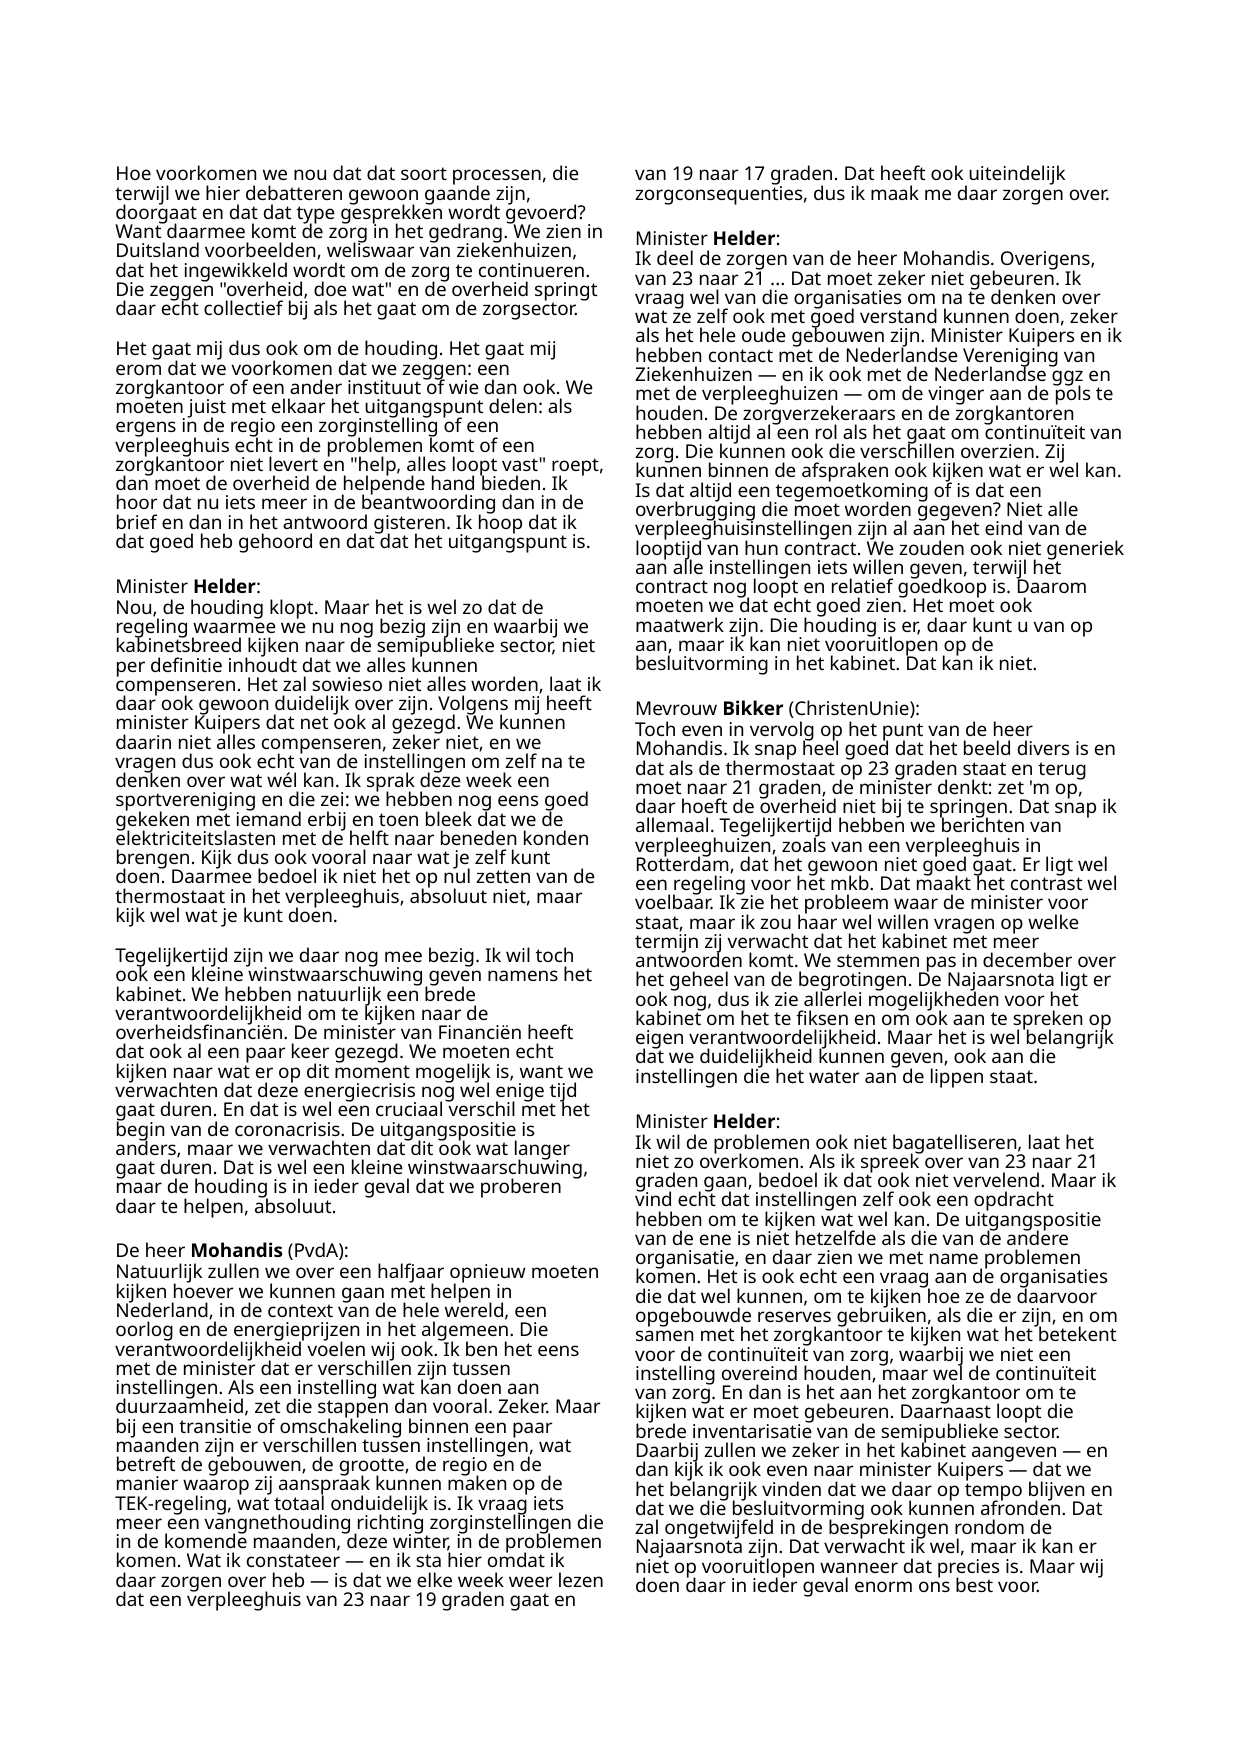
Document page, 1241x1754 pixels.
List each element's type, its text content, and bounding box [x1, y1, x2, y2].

text Mevrouw Bikker (ChristenUnie): [635, 695, 1125, 721]
text Minister Helder: [635, 225, 1125, 250]
text van 19 naar 17 graden. Dat heeft ook uiteindelijk zorgconsequenties, dus ik maak me daar zorgen over. [635, 165, 1125, 204]
text Nou, de houding klopt. Maar het is wel zo dat de regeling waarmee we nu nog bezig zijn en waarbij we kabinetsbreed kijken naar de semipublieke sector, niet per definitie inhoudt dat we alles kunnen compenseren. Het zal sowieso niet alles worden, laat ik daar ook gewoon duidelijk over zijn. Volgens mij heeft minister Kuipers dat net ook al gezegd. We kunnen daarin niet alles compenseren, zeker niet, en we vragen dus ook echt van de instellingen om zelf na te denken over wat wél kan. Ik sprak deze week een sportvereniging en die zei: we hebben nog eens goed gekeken met iemand erbij en toen bleek dat we de elektriciteitslasten met de helft naar beneden konden brengen. Kijk dus ook vooral naar wat je zelf kunt doen. Daarmee bedoel ik niet het op nul zetten van de thermostaat in het verpleeghuis, absoluut niet, maar kijk wel wat je kunt doen. [115, 599, 605, 926]
text Natuurlijk zullen we over een halfjaar opnieuw moeten kijken hoever we kunnen gaan met helpen in Nederland, in de context van de hele wereld, een oorlog en de energieprijzen in het algemeen. Die verantwoordelijkheid voelen wij ook. Ik ben het eens met de minister dat er verschillen zijn tussen instellingen. Als een instelling wat kan doen aan duurzaamheid, zet die stappen dan vooral. Zeker. Maar bij een transitie of omschakeling binnen een paar maanden zijn er verschillen tussen instellingen, wat betreft de gebouwen, de grootte, de regio en de manier waarop zij aanspraak kunnen maken op de TEK-regeling, wat totaal onduidelijk is. Ik vraag iets meer een vangnethouding richting zorginstellingen die in de komende maanden, deze winter, in de problemen komen. Wat ik constateer — en ik sta hier omdat ik daar zorgen over heb — is dat we elke week weer lezen dat een verpleeghuis van 23 naar 19 graden gaat en [115, 1263, 605, 1610]
text Ik wil de problemen ook niet bagatelliseren, laat het niet zo overkomen. Als ik spreek over van 23 naar 21 graden gaan, bedoel ik dat ook niet vervelend. Maar ik vind echt dat instellingen zelf ook een opdracht hebben om te kijken wat wel kan. De uitgangspositie van de ene is niet hetzelfde als die van de andere organisatie, en daar zien we met name problemen komen. Het is ook echt een vraag aan de organisaties die dat wel kunnen, om te kijken hoe ze de daarvoor opgebouwde reserves gebruiken, als die er zijn, en om samen met het zorgkantoor te kijken wat het betekent voor de continuïteit van zorg, waarbij we niet een instelling overeind houden, maar wel de continuïteit van zorg. En dan is het aan het zorgkantoor om te kijken wat er moet gebeuren. Daarnaast loopt die brede inventarisatie van de semipublieke sector. Daarbij zullen we zeker in het kabinet aangeven — en dan kijk ik ook even naar minister Kuipers — dat we het belangrijk vinden dat we daar op tempo blijven en dat we die besluitvorming ook kunnen afronden. Dat zal ongetwijfeld in de besprekingen rondom de Najaarsnota zijn. Dat verwacht ik wel, maar ik kan er niet op vooruitlopen wanneer dat precies is. Maar wij doen daar in ieder geval enorm ons best voor. [635, 1134, 1125, 1596]
text Ik deel de zorgen van de heer Mohandis. Overigens, van 23 naar 21 ... Dat moet zeker niet gebeuren. Ik vraag wel van die organisaties om na te denken over wat ze zelf ook met goed verstand kunnen doen, zeker als het hele oude gebouwen zijn. Minister Kuipers en ik hebben contact met de Nederlandse Vereniging van Ziekenhuizen — en ik ook met de Nederlandse ggz en met de verpleeghuizen — om de vinger aan de pols te houden. De zorgverzekeraars en de zorgkantoren hebben altijd al een rol als het gaat om continuïteit van zorg. Die kunnen ook die verschillen overzien. Zij kunnen binnen de afspraken ook kijken wat er wel kan. Is dat altijd een tegemoetkoming of is dat een overbrugging die moet worden gegeven? Niet alle verpleeghuisinstellingen zijn al aan het eind van de looptijd van hun contract. We zouden ook niet generiek aan alle instellingen iets willen geven, terwijl het contract nog loopt en relatief goedkoop is. Daarom moeten we dat echt goed zien. Het moet ook maatwerk zijn. Die houding is er, daar kunt u van op aan, maar ik kan niet vooruitlopen op de besluitvorming in het kabinet. Dat kan ik niet. [635, 250, 1125, 674]
text Minister Helder: [635, 1108, 1125, 1134]
text De heer Mohandis (PvdA): [115, 1238, 605, 1263]
text Minister Helder: [115, 573, 605, 599]
text Hoe voorkomen we nou dat dat soort processen, die terwijl we hier debatteren gewoon gaande zijn, doorgaat en dat dat type gesprekken wordt gevoerd? Want daarmee komt de zorg in het gedrang. We zien in Duitsland voorbeelden, weliswaar van ziekenhuizen, dat het ingewikkeld wordt om de zorg te continueren. Die zeggen "overheid, doe wat" en de overheid springt daar echt collectief bij als het gaat om de zorgsector. [115, 165, 605, 319]
text Toch even in vervolg op het punt van de heer Mohandis. Ik snap heel goed dat het beeld divers is en dat als de thermostaat op 23 graden staat en terug moet naar 21 graden, de minister denkt: zet 'm op, daar hoeft de overheid niet bij te springen. Dat snap ik allemaal. Tegelijkertijd hebben we berichten van verpleeghuizen, zoals van een verpleeghuis in Rotterdam, dat het gewoon niet goed gaat. Er ligt wel een regeling voor het mkb. Dat maakt het contrast wel voelbaar. Ik zie het probleem waar de minister voor staat, maar ik zou haar wel willen vragen op welke termijn zij verwacht dat het kabinet met meer antwoorden komt. We stemmen pas in december over het geheel van de begrotingen. De Najaarsnota ligt er ook nog, dus ik zie allerlei mogelijkheden voor het kabinet om het te fiksen en om ook aan te spreken op eigen verantwoordelijkheid. Maar het is wel belangrijk dat we duidelijkheid kunnen geven, ook aan die instellingen die het water aan de lippen staat. [635, 721, 1125, 1087]
text Tegelijkertijd zijn we daar nog mee bezig. Ik wil toch ook een kleine winstwaarschuwing geven namens het kabinet. We hebben natuurlijk een brede verantwoordelijkheid om te kijken naar de overheidsfinanciën. De minister van Financiën heeft dat ook al een paar keer gezegd. We moeten echt kijken naar wat er op dit moment mogelijk is, want we verwachten dat deze energiecrisis nog wel enige tijd gaat duren. En dat is wel een cruciaal verschil met het begin van de coronacrisis. De uitgangspositie is anders, maar we verwachten dat dit ook wat langer gaat duren. Dat is wel een kleine winstwaarschuwing, maar de houding is in ieder geval dat we proberen daar te helpen, absoluut. [115, 947, 605, 1217]
text Het gaat mij dus ook om de houding. Het gaat mij erom dat we voorkomen dat we zeggen: een zorgkantoor of een ander instituut of wie dan ook. We moeten juist met elkaar het uitgangspunt delen: als ergens in de regio een zorginstelling of een verpleeghuis echt in de problemen komt of een zorgkantoor niet levert en "help, alles loopt vast" roept, dan moet de overheid de helpende hand bieden. Ik hoor dat nu iets meer in de beantwoording dan in de brief en dan in het antwoord gisteren. Ik hoop dat ik dat goed heb gehoord en dat dat het uitgangspunt is. [115, 340, 605, 552]
